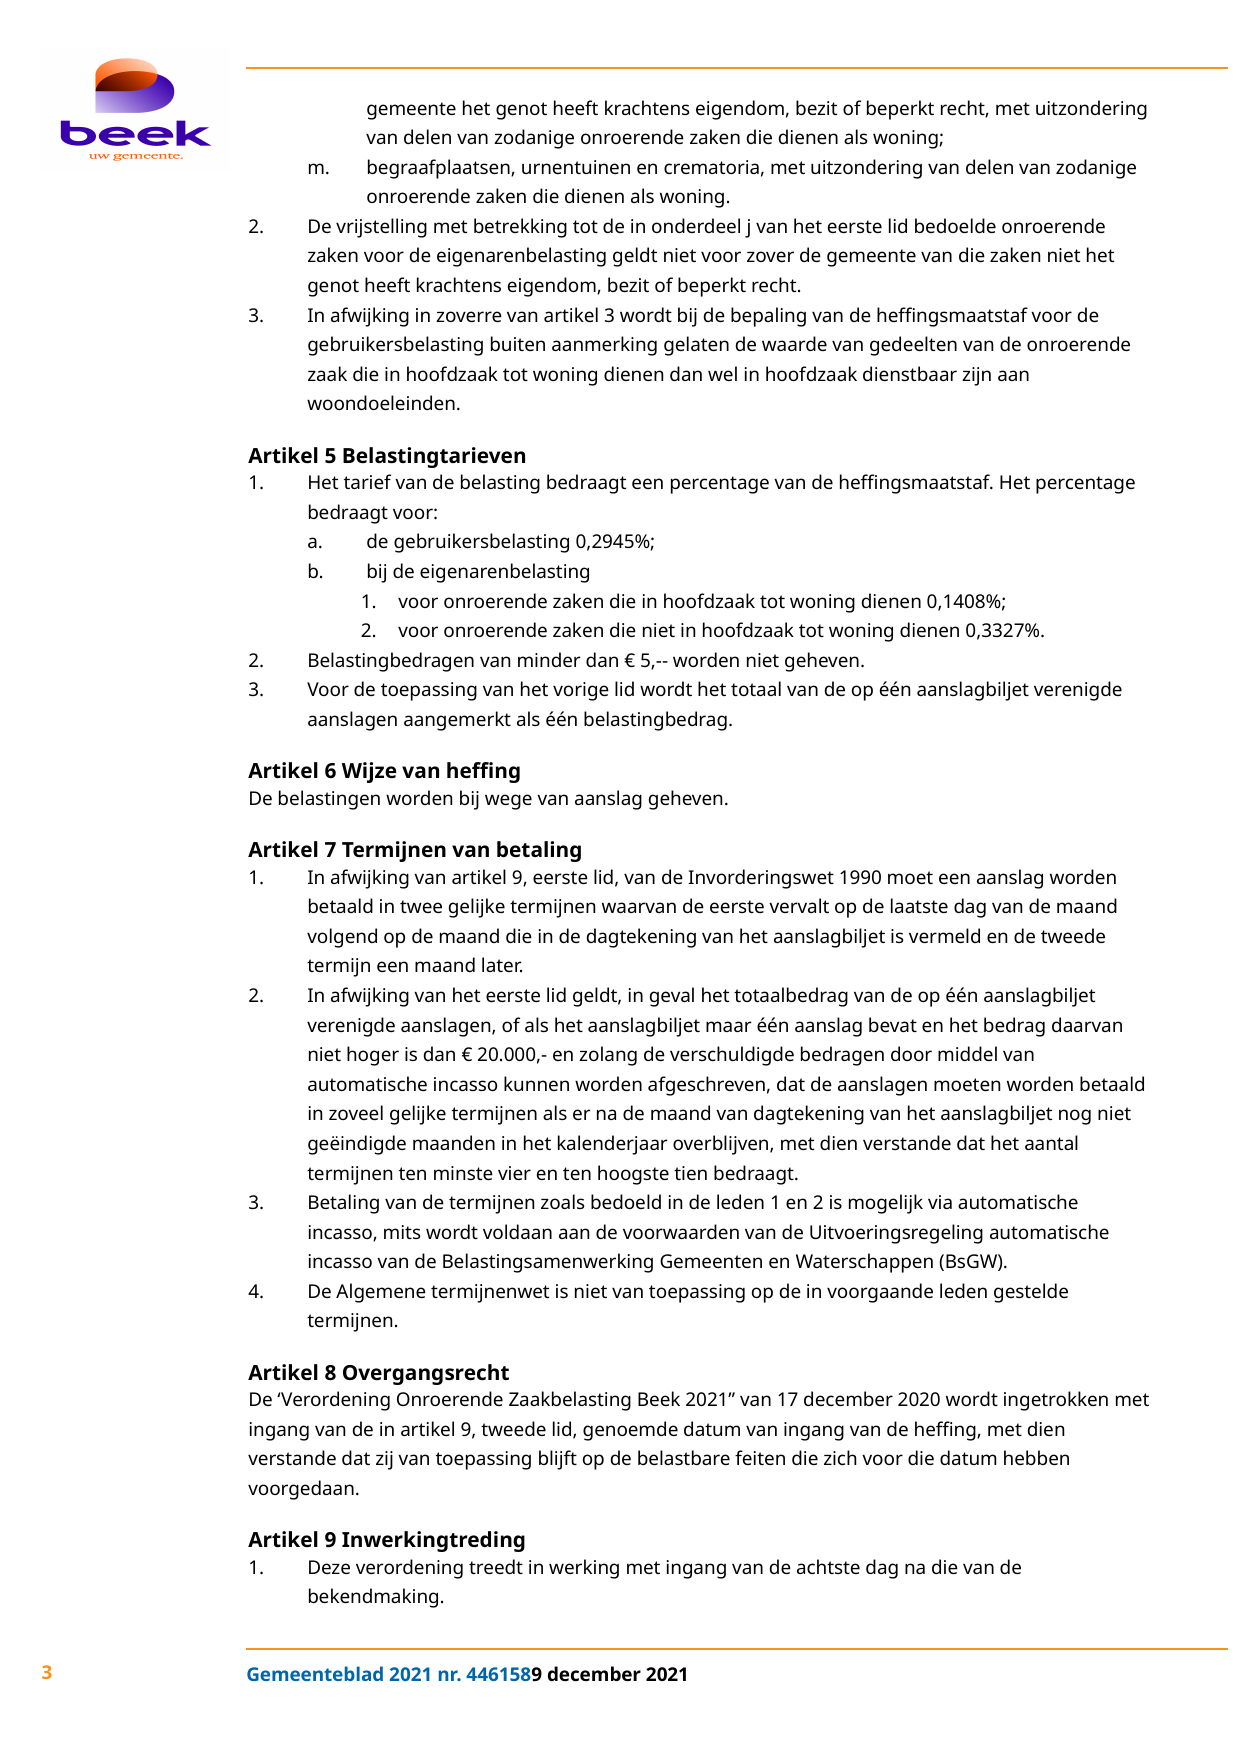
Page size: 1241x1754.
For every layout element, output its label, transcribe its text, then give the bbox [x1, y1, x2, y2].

text De belastingen worden bij wege van aanslag geheven. [248, 785, 1152, 811]
list bij de eigenarenbelasting [307, 558, 1152, 584]
list begraafplaatsen, urnentuinen en crematoria, met uitzondering van delen van zodanige onroerende zaken die dienen als woning. [307, 154, 1152, 209]
list Deze verordening treedt in werking met ingang van de achtste dag na die van de bekendmaking. [248, 1554, 1152, 1609]
text De ‘Verordening Onroerende Zaakbelasting Beek 2021” van 17 december 2020 wordt ingetrokken met ingang van de in artikel 9, tweede lid, genoemde datum van ingang van de heffing, met dien verstande dat zij van toepassing blijft op de belastbare feiten die zich voor die datum hebben voorgedaan. [248, 1386, 1152, 1501]
text Artikel 9 Inwerkingtreding [248, 1526, 1152, 1554]
list In afwijking van het eerste lid geldt, in geval het totaalbedrag van de op één aanslagbiljet verenigde aanslagen, of als het aanslagbiljet maar één aanslag bevat en het bedrag daarvan niet hoger is dan € 20.000,- en zolang de verschuldigde bedragen door middel van automatische incasso kunnen worden afgeschreven, dat de aanslagen moeten worden betaald in zoveel gelijke termijnen als er na de maand van dagtekening van het aanslagbiljet nog niet geëindigde maanden in het kalenderjaar overblijven, met dien verstande dat het aantal termijnen ten minste vier en ten hoogste tien bedraagt. [248, 982, 1152, 1185]
text Artikel 5 Belastingtarieven [248, 441, 1152, 469]
list Het tarief van de belasting bedraagt een percentage van de heffingsmaatstaf. Het percentage bedraagt voor: [248, 469, 1152, 525]
list In afwijking in zoverre van artikel 3 wordt bij de bepaling van de heffingsmaatstaf voor de gebruikersbelasting buiten aanmerking gelaten de waarde van gedeelten van de onroerende zaak die in hoofdzaak tot woning dienen dan wel in hoofdzaak dienstbaar zijn aan woondoeleinden. [248, 302, 1152, 416]
text Artikel 7 Termijnen van betaling [248, 835, 1152, 864]
list In afwijking van artikel 9, eerste lid, van de Invorderingswet 1990 moet een aanslag worden betaald in twee gelijke termijnen waarvan de eerste vervalt op de laatste dag van de maand volgend op de maand die in de dagtekening van het aanslagbiljet is vermeld en de tweede termijn een maand later. [248, 864, 1152, 978]
list De Algemene termijnenwet is niet van toepassing op de in voorgaande leden gestelde termijnen. [248, 1278, 1152, 1333]
list gemeente het genot heeft krachtens eigendom, bezit of beperkt recht, met uitzondering van delen van zodanige onroerende zaken die dienen als woning; [307, 95, 1152, 150]
list voor onroerende zaken die in hoofdzaak tot woning dienen 0,1408%; [361, 588, 1152, 613]
list Betaling van de termijnen zoals bedoeld in de leden 1 en 2 is mogelijk via automatische incasso, mits wordt voldaan aan de voorwaarden van de Uitvoeringsregeling automatische incasso van de Belastingsamenwerking Gemeenten en Waterschappen (BsGW). [248, 1189, 1152, 1274]
text Artikel 8 Overgangsrecht [248, 1358, 1152, 1386]
picture [41, 47, 231, 172]
text Artikel 6 Wijze van heffing [248, 757, 1152, 785]
list Voor de toepassing van het vorige lid wordt het totaal van de op één aanslagbiljet verenigde aanslagen aangemerkt als één belastingbedrag. [248, 677, 1152, 732]
list voor onroerende zaken die niet in hoofdzaak tot woning dienen 0,3327%. [361, 617, 1152, 643]
list Belastingbedragen van minder dan € 5,-- worden niet geheven. [248, 647, 1152, 673]
list de gebruikersbelasting 0,2945%; [307, 529, 1152, 554]
list De vrijstelling met betrekking tot de in onderdeel j van het eerste lid bedoelde onroerende zaken voor de eigenarenbelasting geldt niet voor zover de gemeente van die zaken niet het genot heeft krachtens eigendom, bezit of beperkt recht. [248, 213, 1152, 298]
